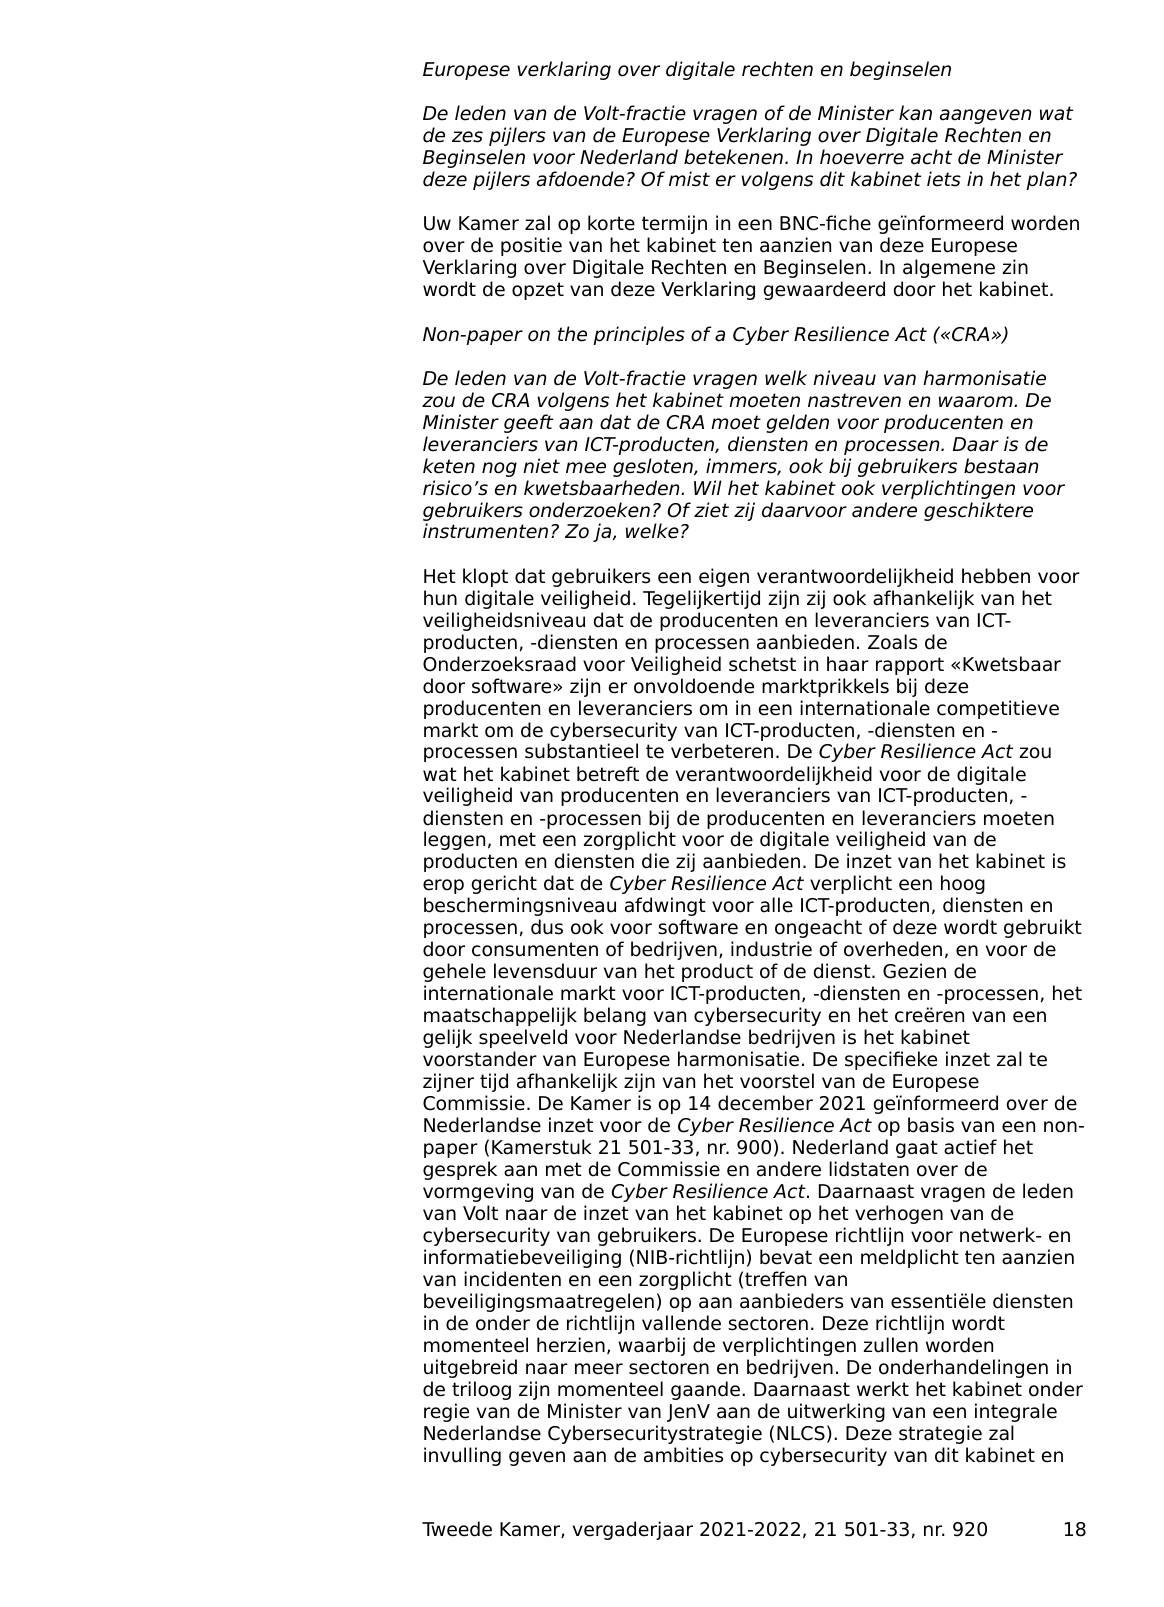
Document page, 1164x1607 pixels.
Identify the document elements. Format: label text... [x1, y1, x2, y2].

subtitle Non-paper on the principles of a Cyber Resilience Act («CRA») [422, 323, 1087, 345]
text De leden van de Volt-fractie vragen of de Minister kan aangeven wat de zes pijlers van de Europese Verklaring over Digitale Rechten en Beginselen voor Nederland betekenen. In hoeverre acht de Minister deze pijlers afdoende? Of mist er volgens dit kabinet iets in het plan? [422, 103, 1087, 191]
text Uw Kamer zal op korte termijn in een BNC-fiche geïnformeerd worden over de positie van het kabinet ten aanzien van deze Europese Verklaring over Digitale Rechten en Beginselen. In algemene zin wordt de opzet van deze Verklaring gewaardeerd door het kabinet. [422, 213, 1087, 301]
text De leden van de Volt-fractie vragen welk niveau van harmonisatie zou de CRA volgens het kabinet moeten nastreven en waarom. De Minister geeft aan dat de CRA moet gelden voor producenten en leveranciers van ICT-producten, diensten en processen. Daar is de keten nog niet mee gesloten, immers, ook bij gebruikers bestaan risico’s en kwetsbaarheden. Wil het kabinet ook verplichtingen voor gebruikers onderzoeken? Of ziet zij daarvoor andere geschiktere instrumenten? Zo ja, welke? [422, 368, 1087, 543]
subtitle Europese verklaring over digitale rechten en beginselen [422, 59, 1087, 81]
text Het klopt dat gebruikers een eigen verantwoordelijkheid hebben voor hun digitale veiligheid. Tegelijkertijd zijn zij ook afhankelijk van het veiligheidsniveau dat de producenten en leveranciers van ICT-producten, -diensten en processen aanbieden. Zoals de Onderzoeksraad voor Veiligheid schetst in haar rapport «Kwetsbaar door software» zijn er onvoldoende marktprikkels bij deze producenten en leveranciers om in een internationale competitieve markt om de cybersecurity van ICT-producten, -diensten en -processen substantieel te verbeteren. De Cyber Resilience Act zou wat het kabinet betreft de verantwoordelijkheid voor de digitale veiligheid van producenten en leveranciers van ICT-producten, -diensten en -processen bij de producenten en leveranciers moeten leggen, met een zorgplicht voor de digitale veiligheid van de producten en diensten die zij aanbieden. De inzet van het kabinet is erop gericht dat de Cyber Resilience Act verplicht een hoog beschermingsniveau afdwingt voor alle ICT-producten, diensten en processen, dus ook voor software en ongeacht of deze wordt gebruikt door consumenten of bedrijven, industrie of overheden, en voor de gehele levensduur van het product of de dienst. Gezien de internationale markt voor ICT-producten, -diensten en -processen, het maatschappelijk belang van cybersecurity en het creëren van een gelijk speelveld voor Nederlandse bedrijven is het kabinet voorstander van Europese harmonisatie. De specifieke inzet zal te zijner tijd afhankelijk zijn van het voorstel van de Europese Commissie. De Kamer is op 14 december 2021 geïnformeerd over de Nederlandse inzet voor de Cyber Resilience Act op basis van een non-paper (Kamerstuk 21 501-33, nr. 900). Nederland gaat actief het gesprek aan met de Commissie en andere lidstaten over de vormgeving van de Cyber Resilience Act. Daarnaast vragen de leden van Volt naar de inzet van het kabinet op het verhogen van de cybersecurity van gebruikers. De Europese richtlijn voor netwerk- en informatiebeveiliging (NIB-richtlijn) bevat een meldplicht ten aanzien van incidenten en een zorgplicht (treffen van beveiligingsmaatregelen) op aan aanbieders van essentiële diensten in de onder de richtlijn vallende sectoren. Deze richtlijn wordt momenteel herzien, waarbij de verplichtingen zullen worden uitgebreid naar meer sectoren en bedrijven. De onderhandelingen in de triloog zijn momenteel gaande. Daarnaast werkt het kabinet onder regie van de Minister van JenV aan de uitwerking van een integrale Nederlandse Cybersecuritystrategie (NLCS). Deze strategie zal invulling geven aan de ambities op cybersecurity van dit kabinet en [422, 566, 1087, 1467]
